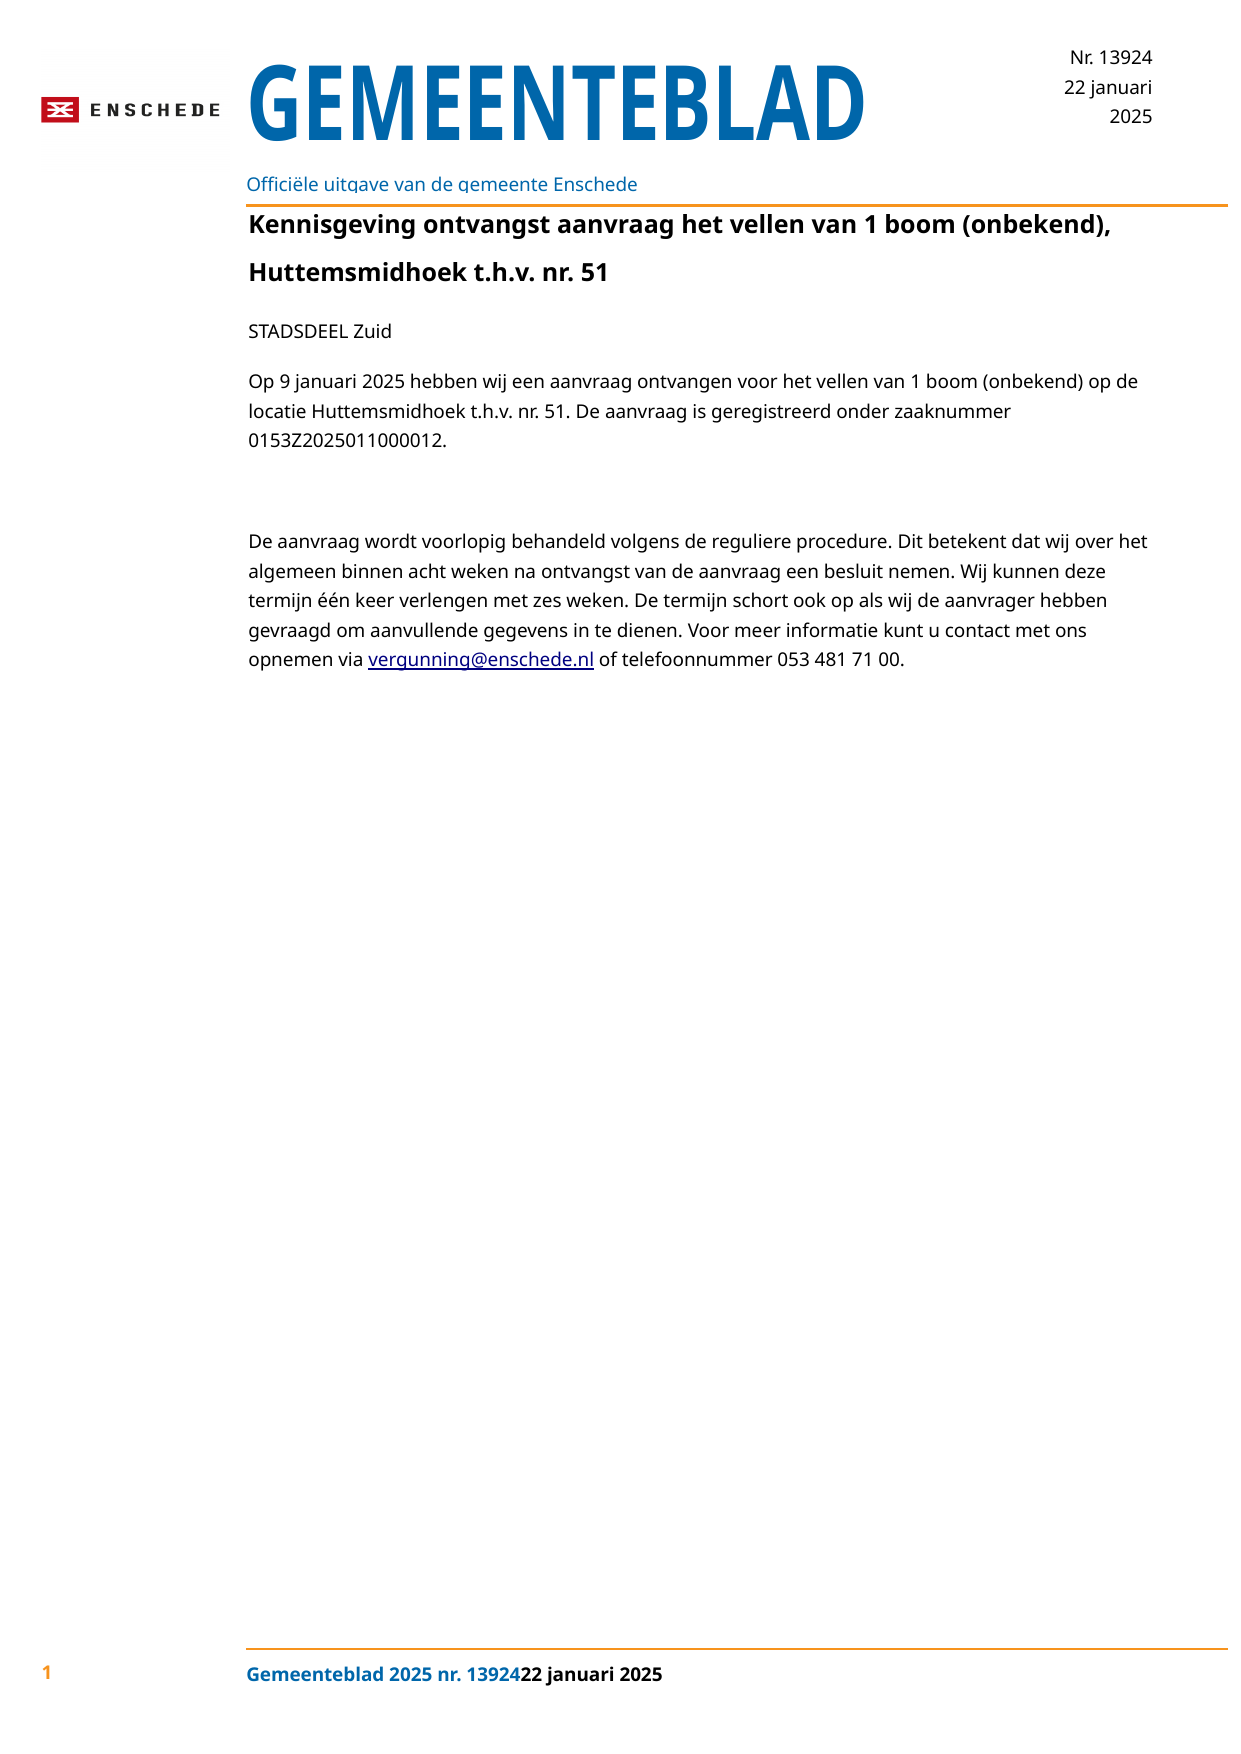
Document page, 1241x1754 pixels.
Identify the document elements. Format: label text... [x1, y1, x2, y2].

text STADSDEEL Zuid [248, 318, 1152, 344]
picture [41, 47, 231, 172]
text Kennisgeving ontvangst aanvraag het vellen van 1 boom (onbekend), Huttemsmidhoek t.h.v. nr. 51 [248, 207, 1152, 288]
text De aanvraag wordt voorlopig behandeld volgens de reguliere procedure. Dit betekent dat wij over het algemeen binnen acht weken na ontvangst van de aanvraag een besluit nemen. Wij kunnen deze termijn één keer verlengen met zes weken. De termijn schort ook op als wij de aanvrager hebben gevraagd om aanvullende gegevens in te dienen. Voor meer informatie kunt u contact met ons opnemen via vergunning@enschede.nl of telefoonnummer 053 481 71 00. [248, 528, 1152, 672]
text Op 9 januari 2025 hebben wij een aanvraag ontvangen voor het vellen van 1 boom (onbekend) op de locatie Huttemsmidhoek t.h.v. nr. 51. De aanvraag is geregistreerd onder zaaknummer 0153Z2025011000012. [248, 368, 1152, 453]
